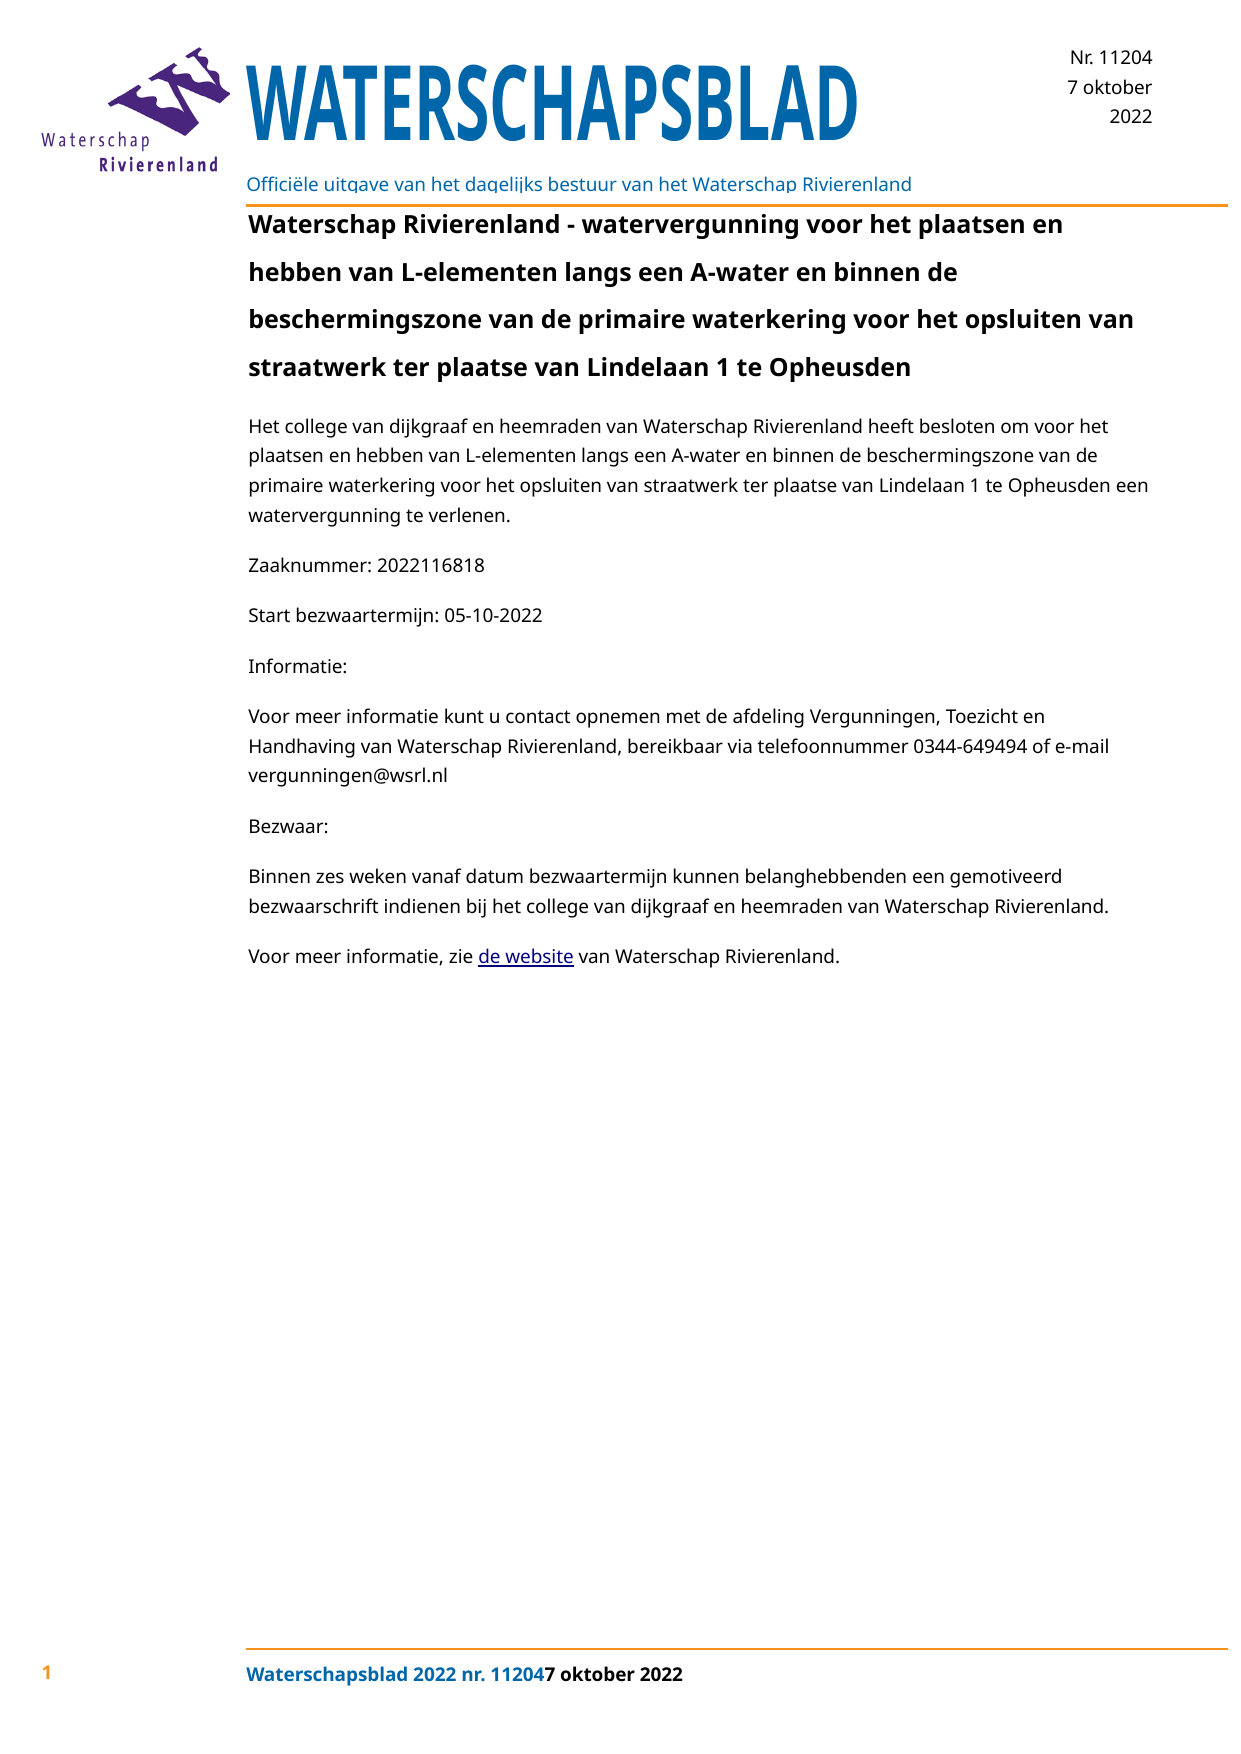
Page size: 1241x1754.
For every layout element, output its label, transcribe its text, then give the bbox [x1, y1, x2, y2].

picture [41, 47, 231, 172]
text Informatie: [248, 653, 1152, 679]
text Voor meer informatie, zie de website van Waterschap Rivierenland. [248, 943, 1152, 969]
text Zaaknummer: 2022116818 [248, 552, 1152, 578]
text Het college van dijkgraaf en heemraden van Waterschap Rivierenland heeft besloten om voor het plaatsen en hebben van L-elementen langs een A-water en binnen de beschermingszone van de primaire waterkering voor het opsluiten van straatwerk ter plaatse van Lindelaan 1 te Opheusden een watervergunning te verlenen. [248, 413, 1152, 528]
text Bezwaar: [248, 813, 1152, 839]
text Start bezwaartermijn: 05-10-2022 [248, 603, 1152, 628]
text Binnen zes weken vanaf datum bezwaartermijn kunnen belanghebbenden een gemotiveerd bezwaarschrift indienen bij het college van dijkgraaf en heemraden van Waterschap Rivierenland. [248, 863, 1152, 919]
text Voor meer informatie kunt u contact opnemen met de afdeling Vergunningen, Toezicht en Handhaving van Waterschap Rivierenland, bereikbaar via telefoonnummer 0344-649494 of e-mail vergunningen@wsrl.nl [248, 703, 1152, 788]
text Waterschap Rivierenland - watervergunning voor het plaatsen en hebben van L-elementen langs een A-water en binnen de beschermingszone van de primaire waterkering voor het opsluiten van straatwerk ter plaatse van Lindelaan 1 te Opheusden [248, 207, 1152, 384]
